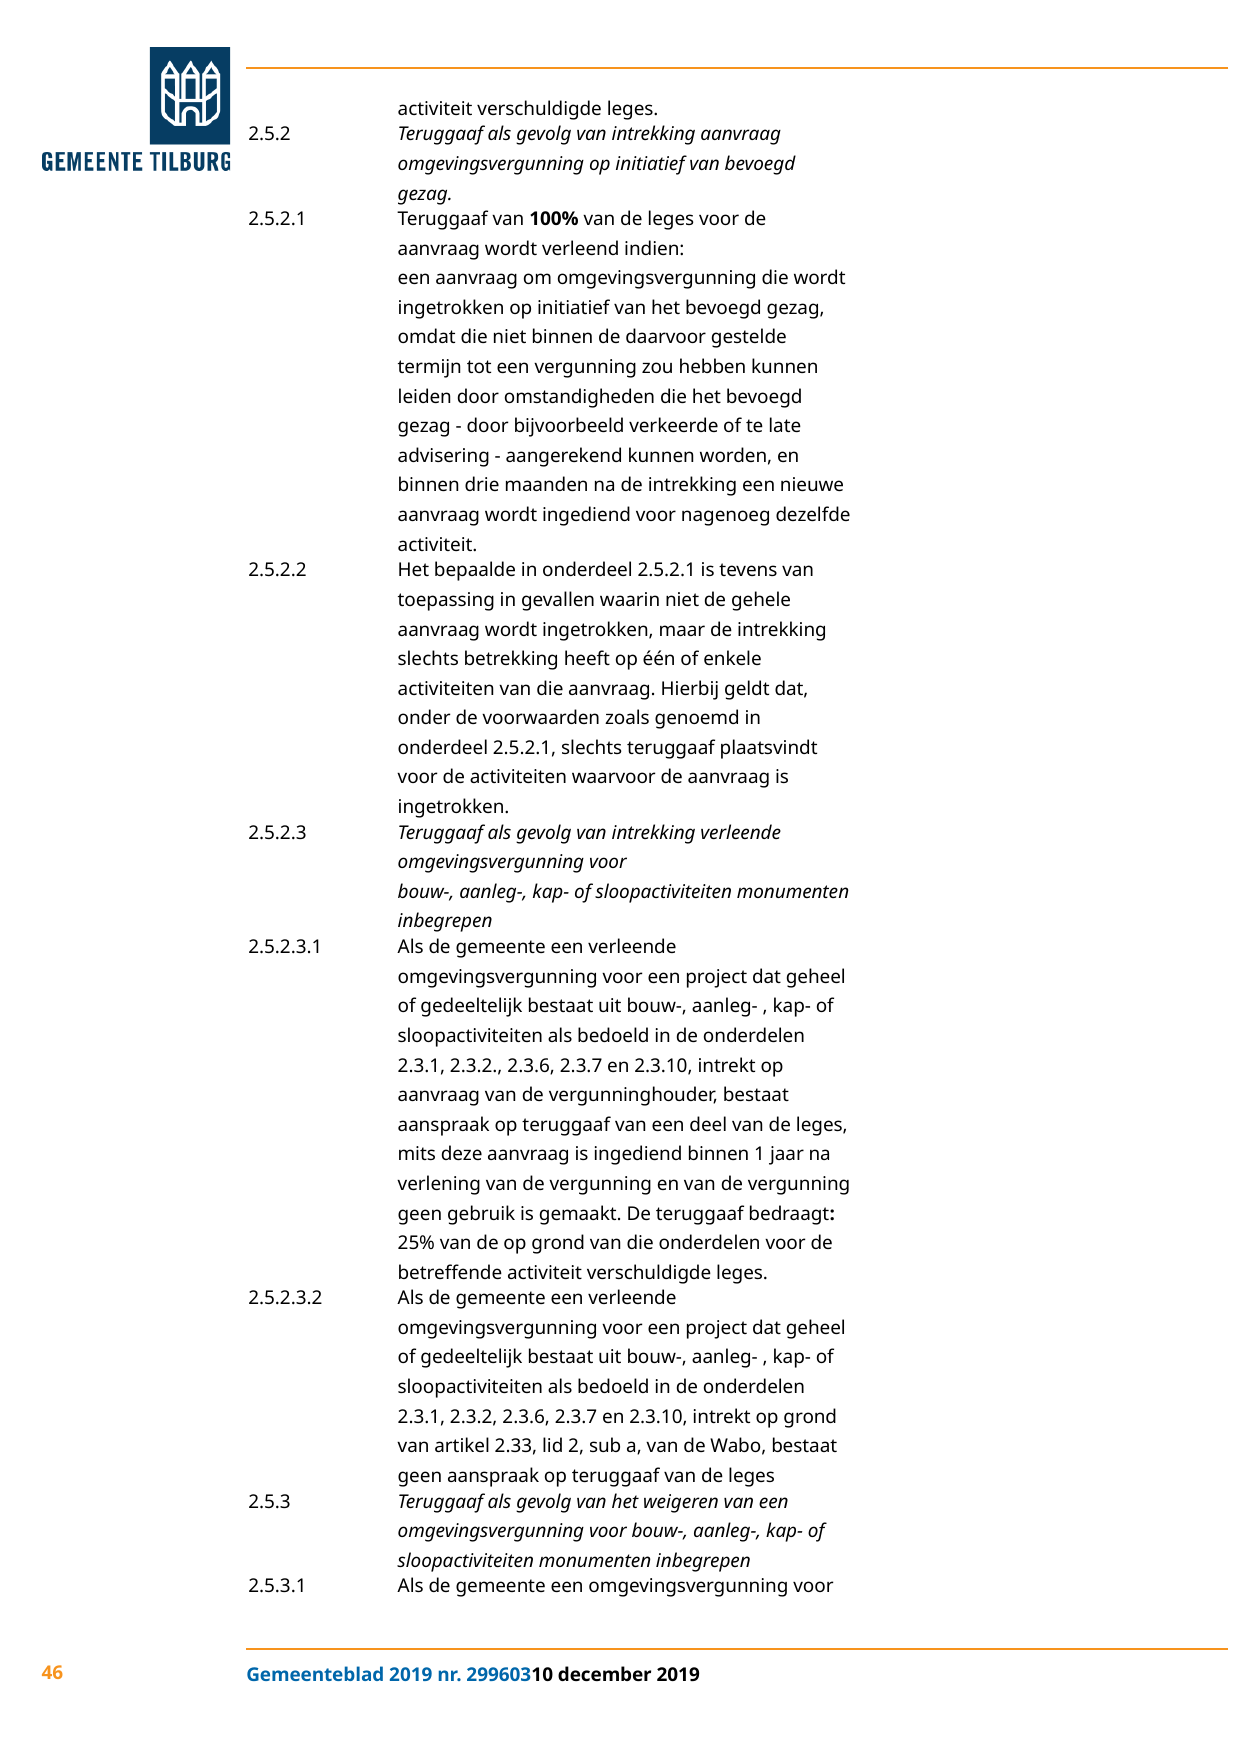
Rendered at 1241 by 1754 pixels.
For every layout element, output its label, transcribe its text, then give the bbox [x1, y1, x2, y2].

table_cell 2.5.2.3 [248, 819, 397, 933]
table_cell [853, 121, 1002, 205]
table_cell 2.5.2 [248, 121, 397, 205]
table_cell [853, 934, 1002, 1284]
table_cell [853, 1285, 1002, 1488]
table_cell Teruggaaf als gevolg van intrekking aanvraag omgevingsvergunning op initiatief van bevoegd gezag. [398, 121, 852, 205]
table_cell 2.5.2.1 [248, 205, 397, 557]
table_cell [853, 95, 1002, 121]
table_cell Het bepaalde in onderdeel 2.5.2.1 is tevens van toepassing in gevallen waarin niet de gehele aanvraag wordt ingetrokken, maar de intrekking slechts betrekking heeft op één of enkele activiteiten van die aanvraag. Hierbij geldt dat, onder de voorwaarden zoals genoemd in onderdeel 2.5.2.1, slechts teruggaaf plaatsvindt voor de activiteiten waarvoor de aanvraag is ingetrokken. [398, 557, 852, 819]
table_cell Teruggaaf van 100% van de leges voor de aanvraag wordt verleend indien: een aanvraag om omgevingsvergunning die wordt ingetrokken op initiatief van het bevoegd gezag, omdat die niet binnen de daarvoor gestelde termijn tot een vergunning zou hebben kunnen leiden door omstandigheden die het bevoegd gezag - door bijvoorbeeld verkeerde of te late advisering - aangerekend kunnen worden, en binnen drie maanden na de intrekking een nieuwe aanvraag wordt ingediend voor nagenoeg dezelfde activiteit. [398, 205, 852, 557]
table_cell Als de gemeente een omgevingsvergunning voor [398, 1573, 852, 1598]
table_cell [1002, 205, 1152, 557]
table_cell 2.5.2.2 [248, 557, 397, 819]
table_cell [853, 819, 1002, 933]
table_cell [1002, 819, 1152, 933]
picture [41, 47, 231, 172]
table_cell Als de gemeente een verleende omgevingsvergunning voor een project dat geheel of gedeeltelijk bestaat uit bouw-, aanleg- , kap- of sloopactiviteiten als bedoeld in de onderdelen 2.3.1, 2.3.2., 2.3.6, 2.3.7 en 2.3.10, intrekt op aanvraag van de vergunninghouder, bestaat aanspraak op teruggaaf van een deel van de leges, mits deze aanvraag is ingediend binnen 1 jaar na verlening van de vergunning en van de vergunning geen gebruik is gemaakt. De teruggaaf bedraagt: 25% van de op grond van die onderdelen voor de betreffende activiteit verschuldigde leges. [398, 934, 852, 1284]
table_cell 2.5.3.1 [248, 1573, 397, 1598]
table_cell 2.5.2.3.1 [248, 934, 397, 1284]
table_cell [853, 557, 1002, 819]
table_cell 2.5.2.3.2 [248, 1285, 397, 1488]
table_cell [1002, 121, 1152, 205]
table_cell [1002, 1488, 1152, 1573]
table_cell Teruggaaf als gevolg van het weigeren van een omgevingsvergunning voor bouw-, aanleg-, kap- of sloopactiviteiten monumenten inbegrepen [398, 1488, 852, 1573]
table_cell [1002, 95, 1152, 121]
table_cell [853, 1573, 1002, 1598]
table_cell [1002, 1285, 1152, 1488]
table_cell [1002, 934, 1152, 1284]
table_cell 2.5.3 [248, 1488, 397, 1573]
table_cell [853, 1488, 1002, 1573]
table_cell [1002, 1573, 1152, 1598]
table_cell [853, 205, 1002, 557]
table_cell Als de gemeente een verleende omgevingsvergunning voor een project dat geheel of gedeeltelijk bestaat uit bouw-, aanleg- , kap- of sloopactiviteiten als bedoeld in de onderdelen 2.3.1, 2.3.2, 2.3.6, 2.3.7 en 2.3.10, intrekt op grond van artikel 2.33, lid 2, sub a, van de Wabo, bestaat geen aanspraak op teruggaaf van de leges [398, 1285, 852, 1488]
table_cell activiteit verschuldigde leges. [398, 95, 852, 121]
table_cell Teruggaaf als gevolg van intrekking verleende omgevingsvergunning voor bouw-, aanleg-, kap- of sloopactiviteiten monumenten inbegrepen [398, 819, 852, 933]
table_cell [248, 95, 397, 121]
table_cell [1002, 557, 1152, 819]
